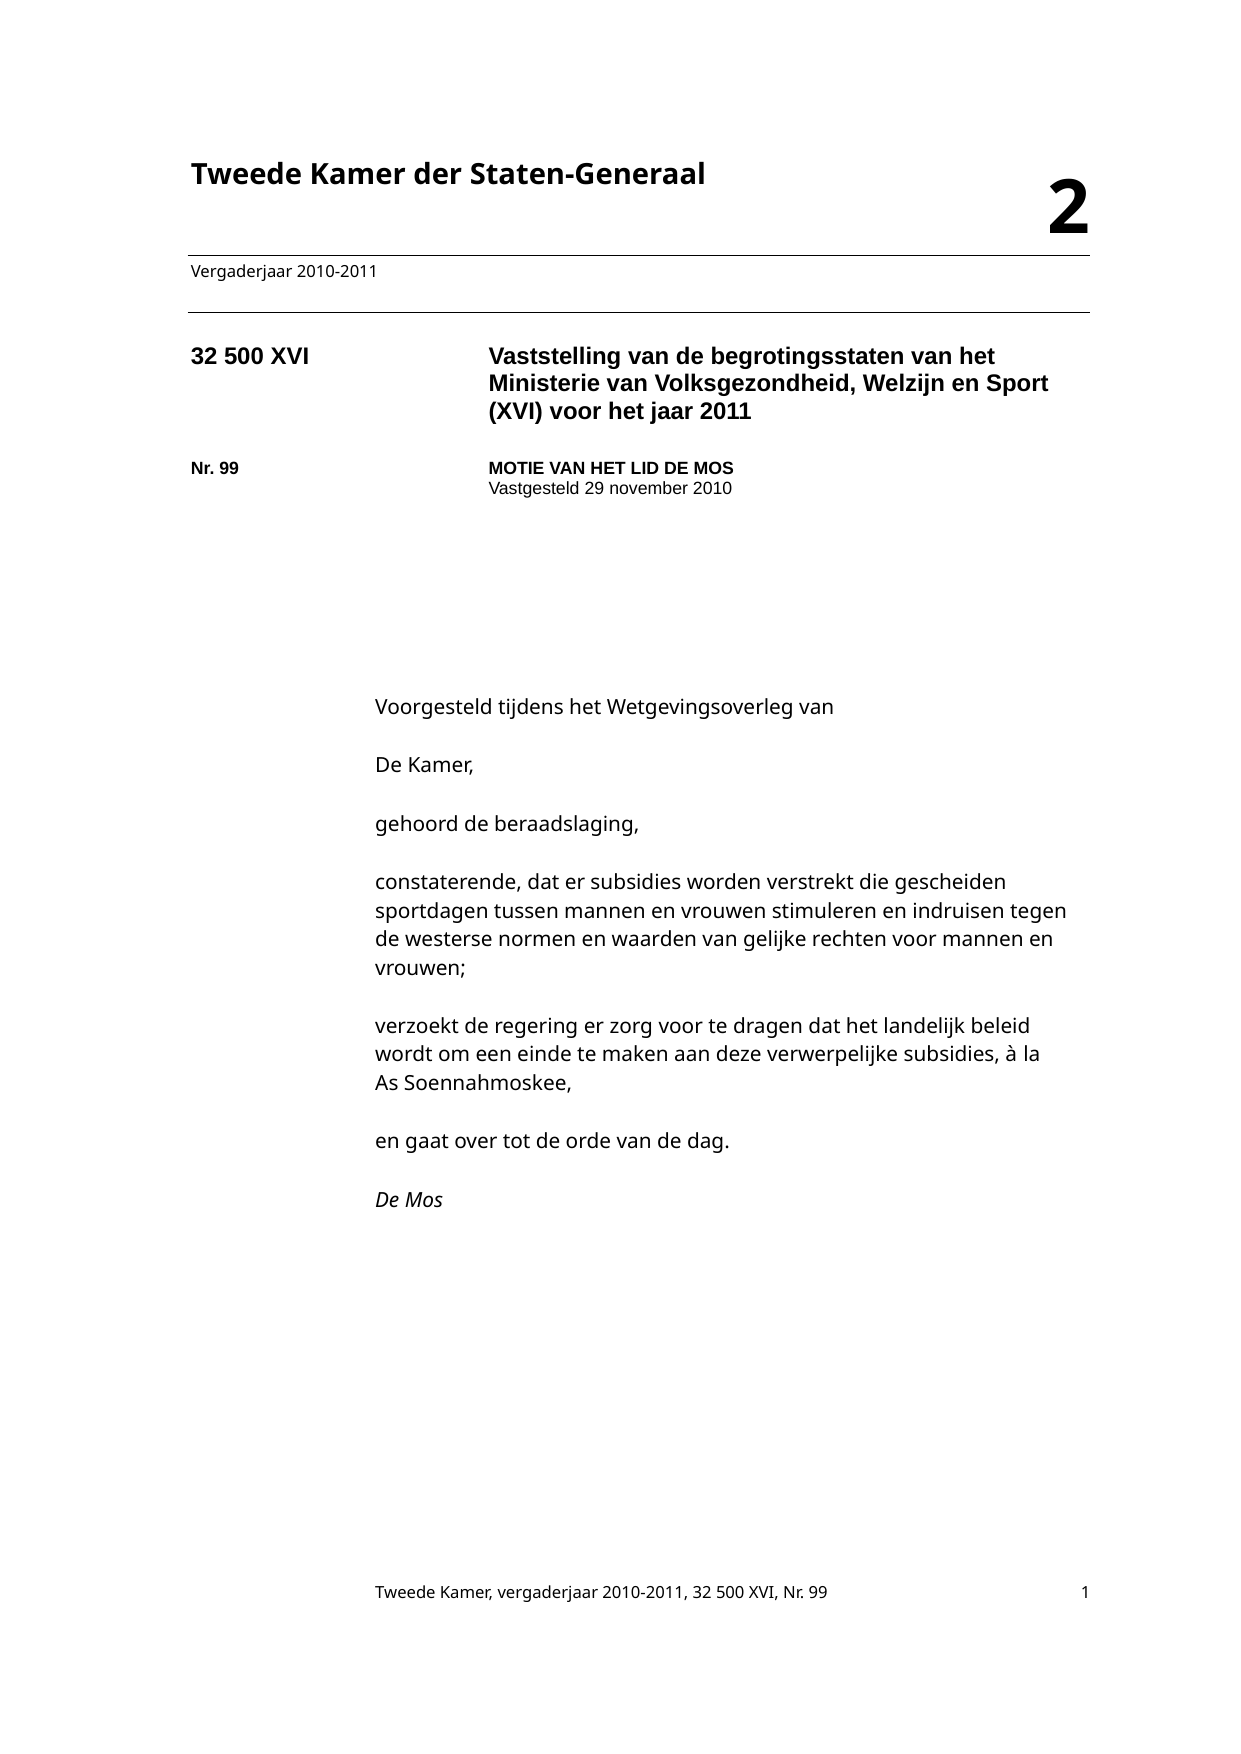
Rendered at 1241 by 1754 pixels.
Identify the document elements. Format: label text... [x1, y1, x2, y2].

text De Kamer, [375, 751, 1090, 779]
table_cell [188, 313, 485, 339]
text De Mos [375, 1185, 1090, 1213]
table_cell [485, 313, 1090, 339]
text gehoord de beraadslaging, [375, 809, 1090, 837]
table_header Tweede Kamer der Staten-Generaal [188, 150, 909, 255]
table_cell [485, 256, 1090, 312]
table_cell Vaststelling van de begrotingsstaten van het Ministerie van Volksgezondheid, Welzijn en Sport (XVI) voor het jaar 2011 [485, 339, 1090, 454]
table_header 2 [910, 150, 1090, 255]
text verzoekt de regering er zorg voor te dragen dat het landelijk beleid wordt om een einde te maken aan deze verwerpelijke subsidies, à la As Soennahmoskee, [375, 1011, 1090, 1096]
text Voorgesteld tijdens het Wetgevingsoverleg van [375, 692, 1090, 721]
text constaterende, dat er subsidies worden verstrekt die gescheiden sportdagen tussen mannen en vrouwen stimuleren en indruisen tegen de westerse normen en waarden van gelijke rechten voor mannen en vrouwen; [375, 867, 1090, 981]
table_cell Vergaderjaar 2010-2011 [188, 256, 485, 312]
table_cell MOTIE VAN HET LID DE MOS Vastgesteld 29 november 2010 [485, 455, 1090, 573]
table_cell Nr. 99 [188, 455, 485, 573]
table_cell 32 500 XVI [188, 339, 485, 454]
text en gaat over tot de orde van de dag. [375, 1126, 1090, 1155]
